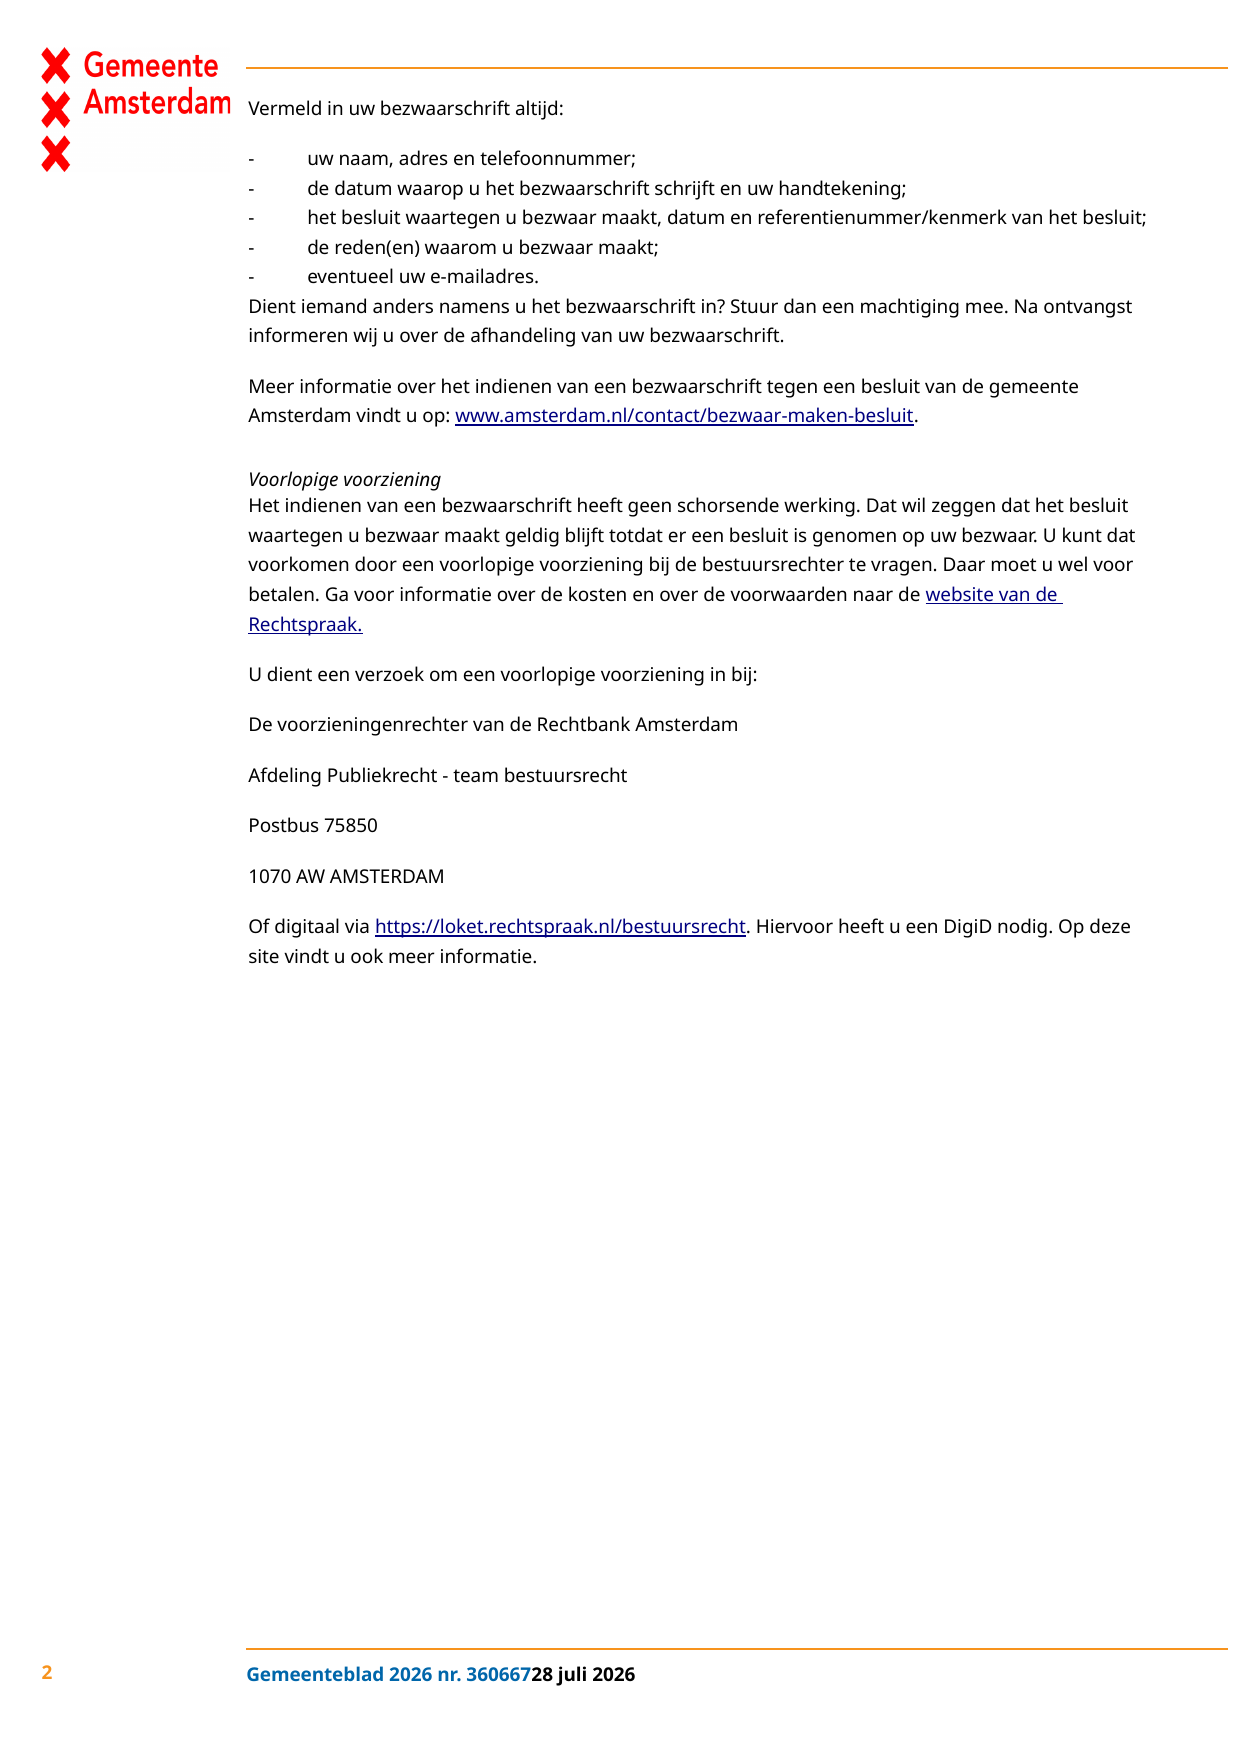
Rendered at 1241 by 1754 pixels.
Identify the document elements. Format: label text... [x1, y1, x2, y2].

text Postbus 75850 [248, 812, 1152, 838]
text De voorzieningenrechter van de Rechtbank Amsterdam [248, 712, 1152, 737]
list uw naam, adres en telefoonnummer; [248, 145, 1152, 171]
list de reden(en) waarom u bezwaar maakt; [248, 234, 1152, 260]
list eventueel uw e-mailadres. [248, 263, 1152, 289]
text Meer informatie over het indienen van een bezwaarschrift tegen een besluit van de gemeente Amsterdam vindt u op: www.amsterdam.nl/contact/bezwaar-maken-besluit. [248, 373, 1152, 428]
text Het indienen van een bezwaarschrift heeft geen schorsende werking. Dat wil zeggen dat het besluit waartegen u bezwaar maakt geldig blijft totdat er een besluit is genomen op uw bezwaar. U kunt dat voorkomen door een voorlopige voorziening bij de bestuursrechter te vragen. Daar moet u wel voor betalen. Ga voor informatie over de kosten en over de voorwaarden naar de website van de Rechtspraak. [248, 492, 1152, 636]
text U dient een verzoek om een voorlopige voorziening in bij: [248, 661, 1152, 687]
text 1070 AW AMSTERDAM [248, 863, 1152, 888]
text Voorlopige voorziening [248, 467, 1152, 492]
text Of digitaal via https://loket.rechtspraak.nl/bestuursrecht. Hiervoor heeft u een DigiD nodig. Op deze site vindt u ook meer informatie. [248, 913, 1152, 968]
list de datum waarop u het bezwaarschrift schrijft en uw handtekening; [248, 175, 1152, 201]
text Dient iemand anders namens u het bezwaarschrift in? Stuur dan een machtiging mee. Na ontvangst informeren wij u over de afhandeling van uw bezwaarschrift. [248, 293, 1152, 348]
picture [41, 47, 231, 172]
text Vermeld in uw bezwaarschrift altijd: [248, 95, 1152, 121]
text Afdeling Publiekrecht - team bestuursrecht [248, 762, 1152, 788]
list het besluit waartegen u bezwaar maakt, datum en referentienummer/kenmerk van het besluit; [248, 204, 1152, 230]
